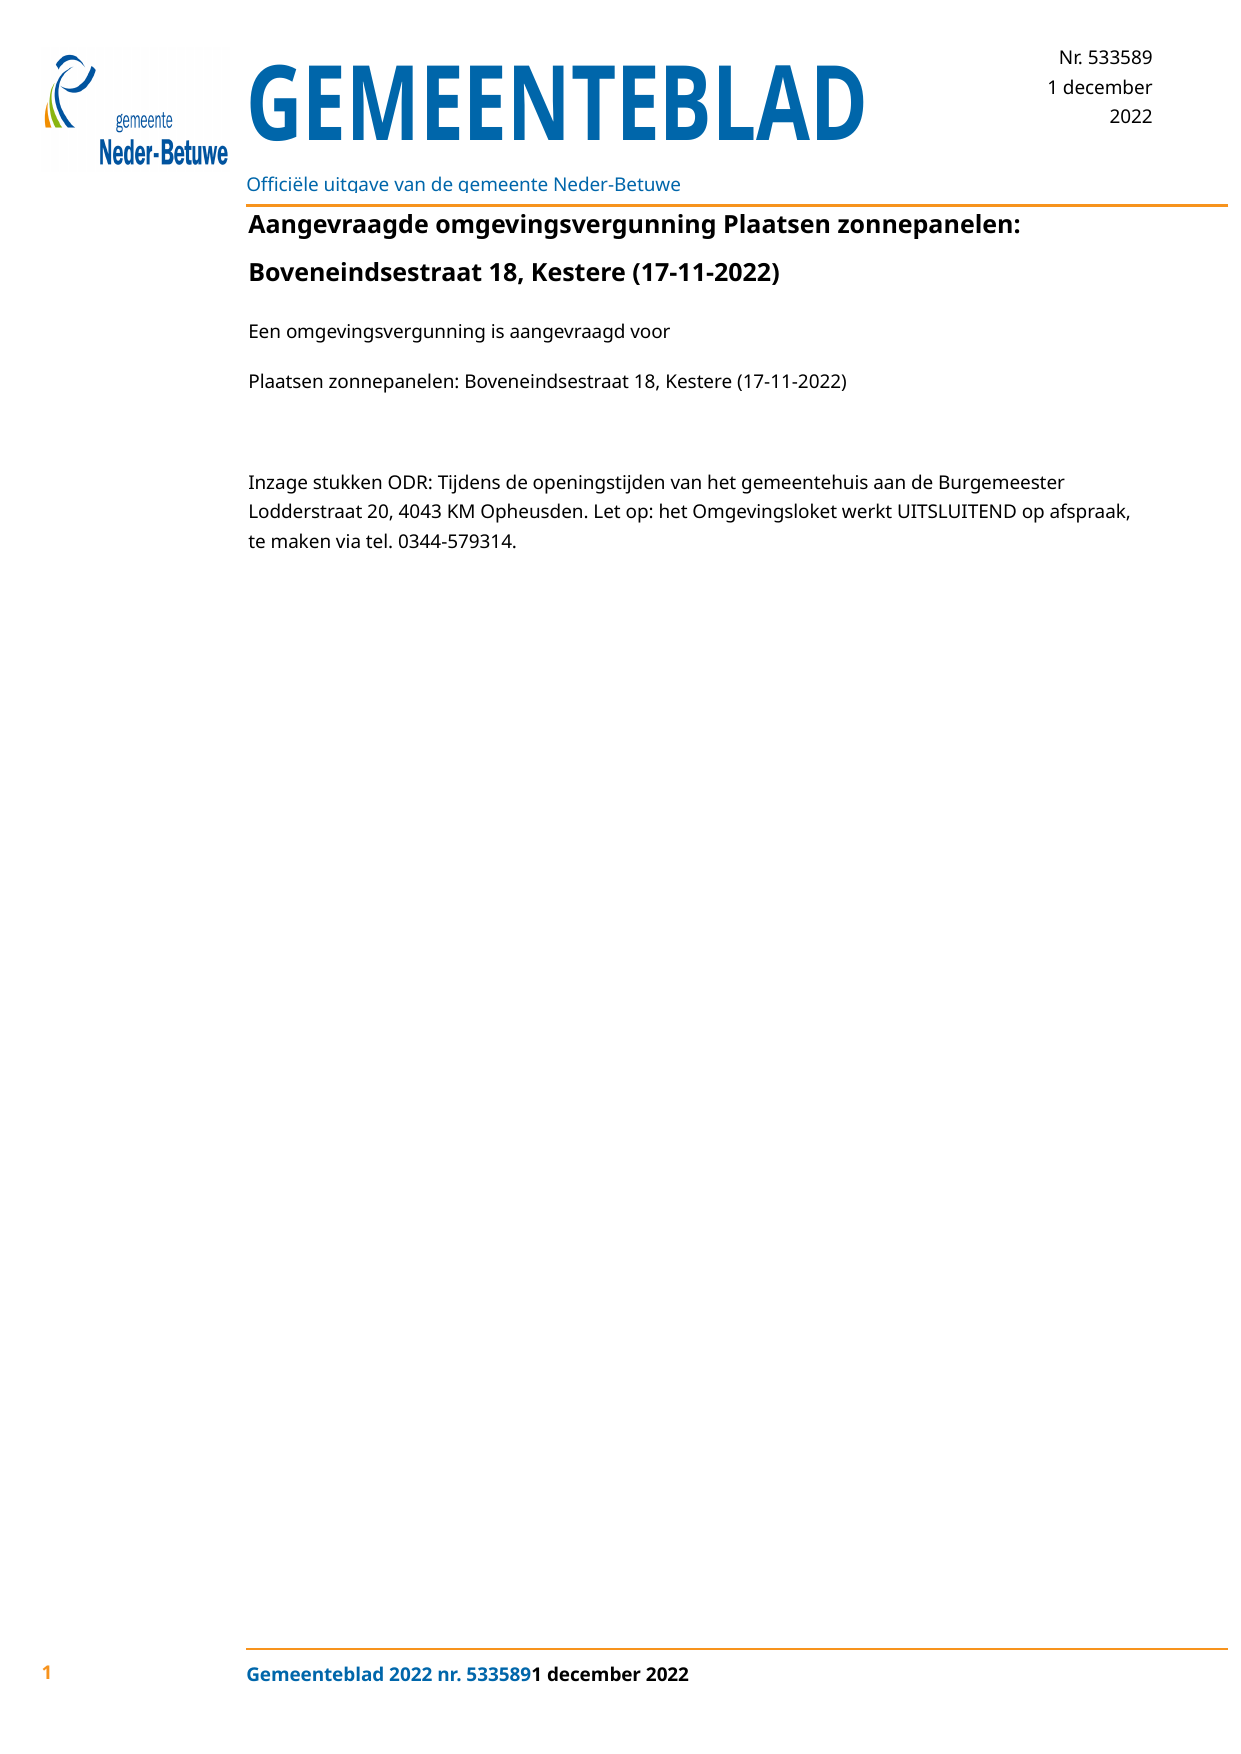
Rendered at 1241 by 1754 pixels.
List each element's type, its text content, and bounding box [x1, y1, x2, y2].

text Inzage stukken ODR: Tijdens de openingstijden van het gemeentehuis aan de Burgemeester Lodderstraat 20, 4043 KM Opheusden. Let op: het Omgevingsloket werkt UITSLUITEND op afspraak, te maken via tel. 0344-579314. [248, 469, 1152, 554]
picture [41, 47, 231, 172]
text Plaatsen zonnepanelen: Boveneindsestraat 18, Kestere (17-11-2022) [248, 368, 1152, 394]
text Aangevraagde omgevingsvergunning Plaatsen zonnepanelen: Boveneindsestraat 18, Kestere (17-11-2022) [248, 207, 1152, 288]
text Een omgevingsvergunning is aangevraagd voor [248, 318, 1152, 344]
